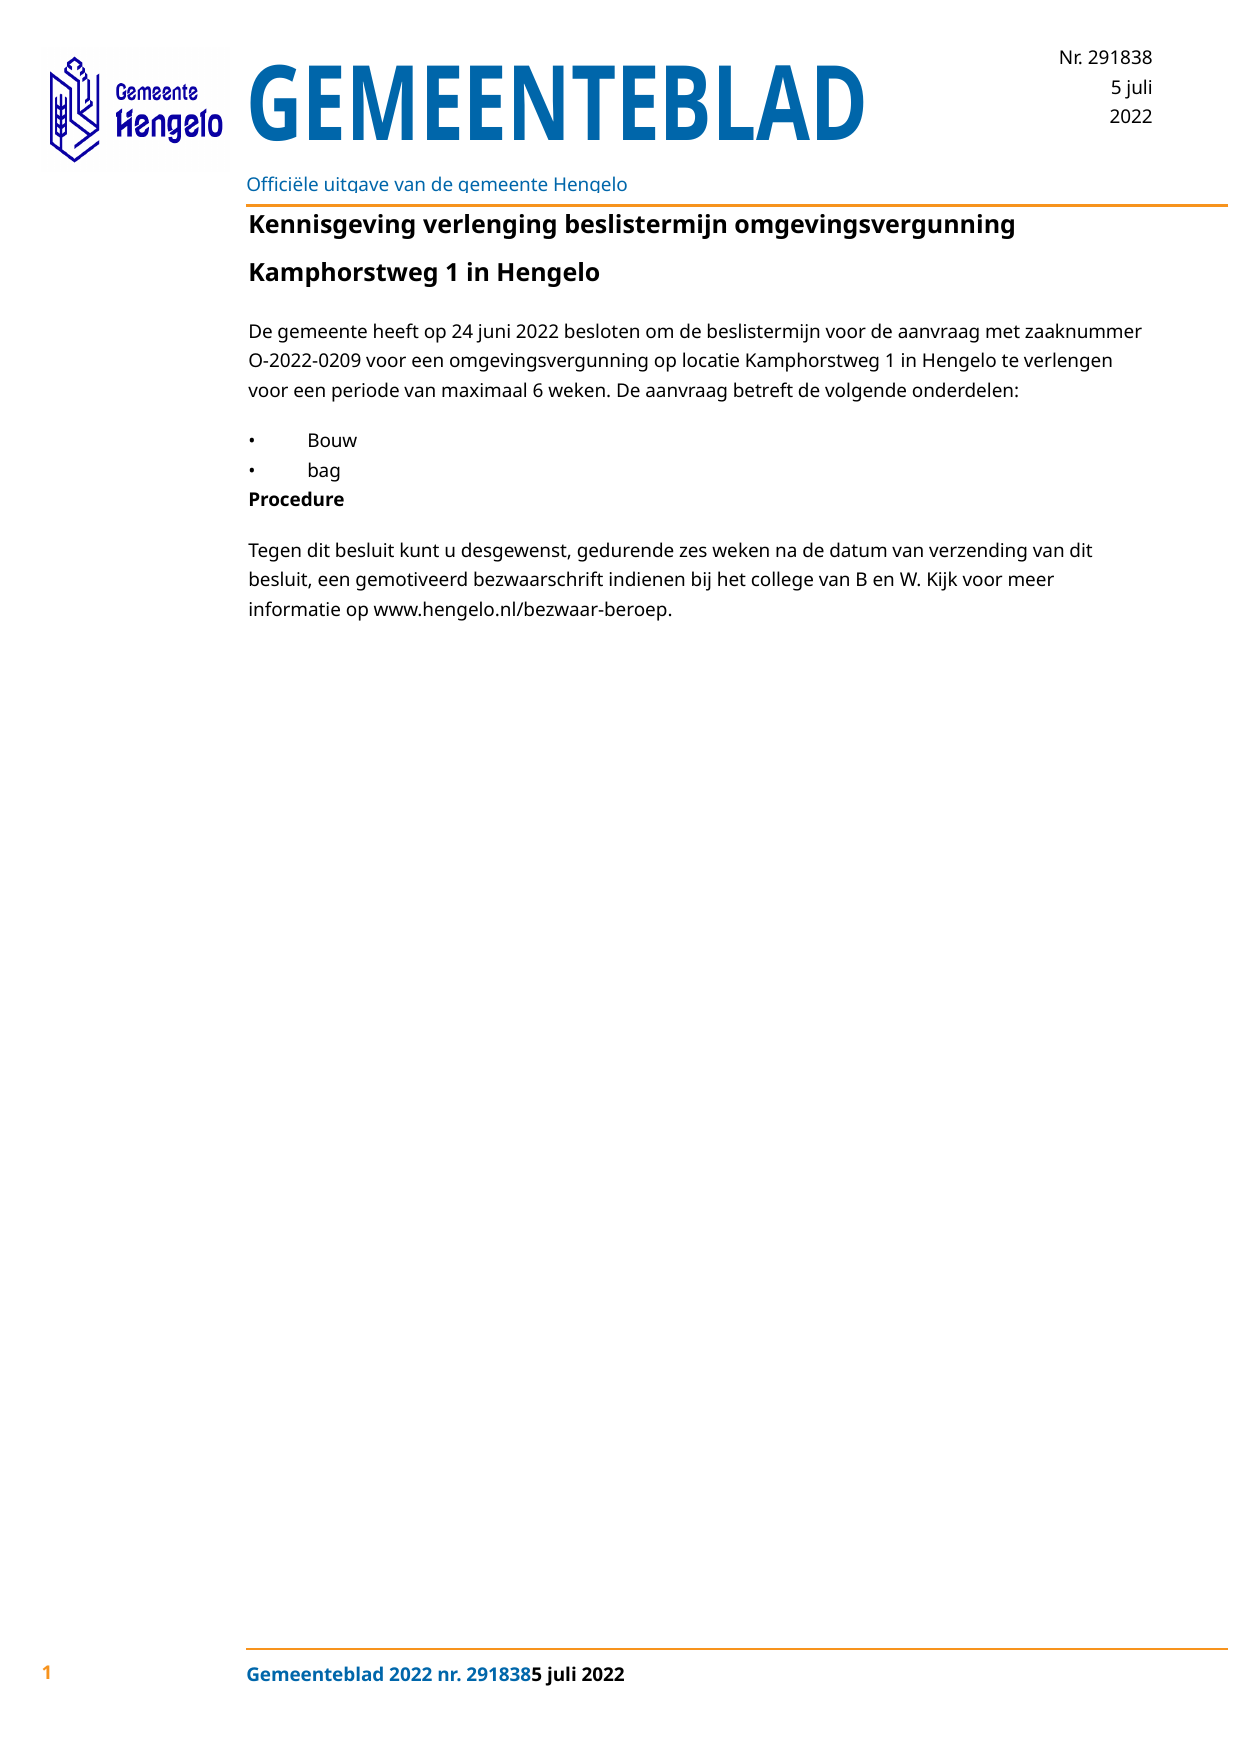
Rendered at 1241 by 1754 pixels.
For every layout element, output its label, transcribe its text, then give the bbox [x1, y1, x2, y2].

list bag [248, 457, 1152, 483]
picture [41, 47, 231, 172]
text De gemeente heeft op 24 juni 2022 besloten om de beslistermijn voor de aanvraag met zaaknummer O-2022-0209 voor een omgevingsvergunning op locatie Kamphorstweg 1 in Hengelo te verlengen voor een periode van maximaal 6 weken. De aanvraag betreft de volgende onderdelen: [248, 318, 1152, 403]
text Tegen dit besluit kunt u desgewenst, gedurende zes weken na de datum van verzending van dit besluit, een gemotiveerd bezwaarschrift indienen bij het college van B en W. Kijk voor meer informatie op www.hengelo.nl/bezwaar-beroep. [248, 537, 1152, 622]
list Bouw [248, 427, 1152, 453]
text Kennisgeving verlenging beslistermijn omgevingsvergunning Kamphorstweg 1 in Hengelo [248, 207, 1152, 288]
text Procedure [248, 487, 1152, 512]
